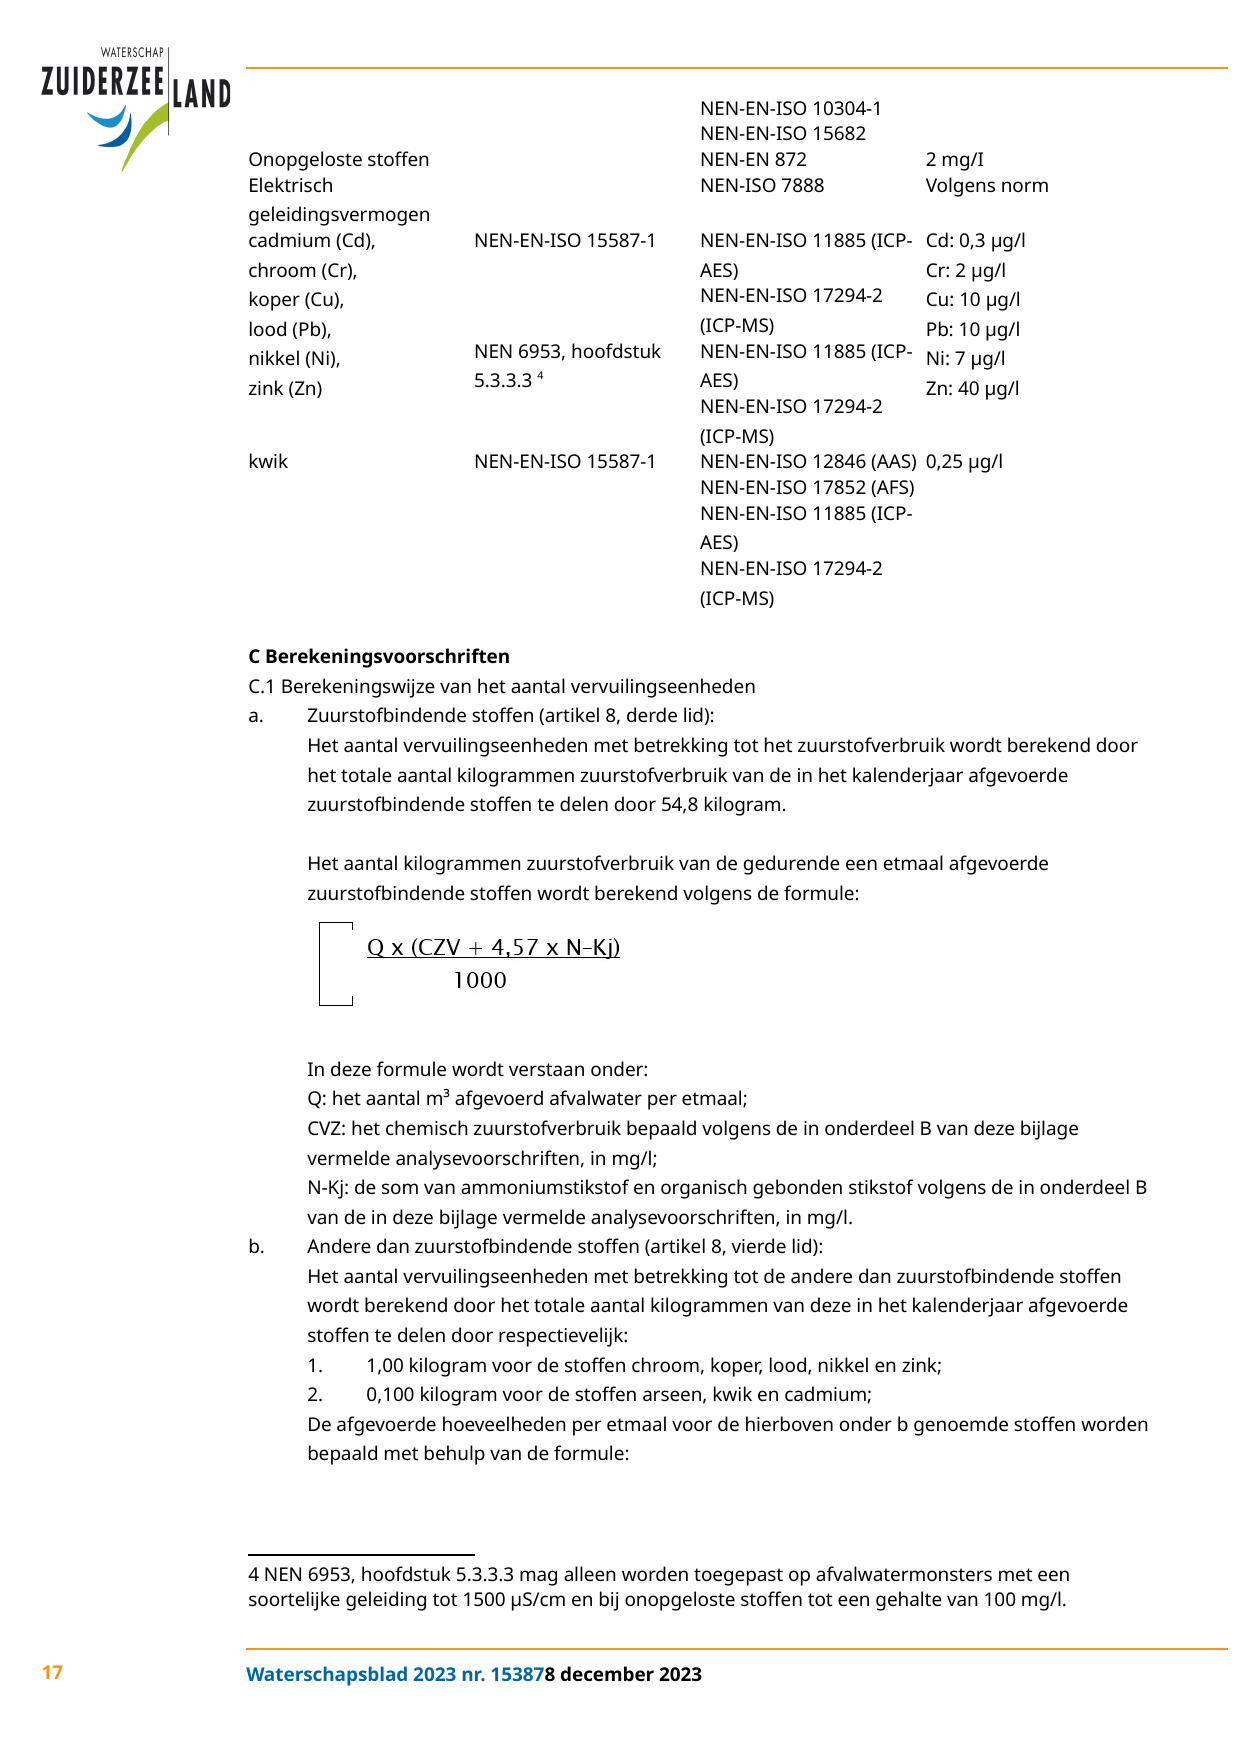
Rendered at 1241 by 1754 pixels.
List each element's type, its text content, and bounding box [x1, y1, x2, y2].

list Zuurstofbindende stoffen (artikel 8, derde lid): [248, 703, 1152, 728]
table_cell NEN-EN-ISO 15587-1 [474, 449, 700, 611]
list Andere dan zuurstofbindende stoffen (artikel 8, vierde lid): [248, 1233, 1152, 1259]
table_cell kwik [248, 449, 474, 611]
table_cell 2 mg/I [926, 146, 1152, 172]
table_cell NEN-EN-ISO 11885 (ICP-AES) [700, 227, 926, 283]
list N-Kj: de som van ammoniumstikstof en organisch gebonden stikstof volgens de in onderdeel B van de in deze bijlage vermelde analysevoorschriften, in mg/l. [248, 1174, 1152, 1229]
table_cell [474, 95, 700, 146]
picture [41, 47, 231, 172]
list 1,00 kilogram voor de stoffen chroom, koper, lood, nikkel en zink; [307, 1352, 1152, 1377]
list In deze formule wordt verstaan onder: [248, 1056, 1152, 1082]
table_cell NEN-EN-ISO 10304-1 [700, 95, 926, 121]
text C Berekeningsvoorschriften [248, 643, 1152, 669]
table_cell NEN-EN-ISO 15587-1 [474, 227, 700, 338]
table_cell NEN-EN-ISO 11885 (ICP-AES) [700, 338, 926, 393]
table_cell NEN-EN-ISO 17294-2 (ICP-MS) [700, 555, 926, 611]
table_cell NEN-EN-ISO 12846 (AAS) [700, 449, 926, 474]
picture [327, 930, 624, 996]
table_cell NEN-EN 872 [700, 146, 926, 172]
table_cell cadmium (Cd), chroom (Cr), koper (Cu), lood (Pb), nikkel (Ni), zink (Zn) [248, 227, 474, 448]
text C.1 Berekeningswijze van het aantal vervuilingseenheden [248, 673, 1152, 699]
list De afgevoerde hoeveelheden per etmaal voor de hierboven onder b genoemde stoffen worden bepaald met behulp van de formule: [248, 1411, 1152, 1466]
table_cell NEN 6953, hoofdstuk 5.3.3.3 [474, 338, 700, 448]
table_cell NEN-EN-ISO 17294-2 (ICP-MS) [700, 283, 926, 338]
table_cell NEN-EN-ISO 17852 (AFS) [700, 474, 926, 500]
table_cell [474, 172, 700, 227]
table_cell NEN-EN-ISO 17294-2 (ICP-MS) [700, 393, 926, 448]
list CVZ: het chemisch zuurstofverbruik bepaald volgens de in onderdeel B van deze bijlage vermelde analysevoorschriften, in mg/l; [248, 1115, 1152, 1170]
table_cell Onopgeloste stoffen [248, 146, 474, 172]
table_cell [926, 95, 1152, 146]
table_cell [248, 95, 474, 146]
list Q: het aantal m³ afgevoerd afvalwater per etmaal; [248, 1086, 1152, 1111]
list Het aantal vervuilingseenheden met betrekking tot het zuurstofverbruik wordt berekend door het totale aantal kilogrammen zuurstofverbruik van de in het kalenderjaar afgevoerde zuurstofbindende stoffen te delen door 54,8 kilogram. [248, 732, 1152, 817]
list 0,100 kilogram voor de stoffen arseen, kwik en cadmium; [307, 1381, 1152, 1407]
list Het aantal vervuilingseenheden met betrekking tot de andere dan zuurstofbindende stoffen wordt berekend door het totale aantal kilogrammen van deze in het kalenderjaar afgevoerde stoffen te delen door respectievelijk: [248, 1263, 1152, 1348]
table_cell NEN-ISO 7888 [700, 172, 926, 227]
table_cell Elektrisch geleidingsvermogen [248, 172, 474, 227]
table_cell NEN-EN-ISO 11885 (ICP-AES) [700, 500, 926, 555]
table_cell [474, 146, 700, 172]
table_cell NEN-EN-ISO 15682 [700, 121, 926, 146]
list Het aantal kilogrammen zuurstofverbruik van de gedurende een etmaal afgevoerde zuurstofbindende stoffen wordt berekend volgens de formule: [248, 851, 1152, 906]
table_cell Cd: 0,3 µg/l Cr: 2 µg/l Cu: 10 µg/l Pb: 10 µg/l Ni: 7 µg/l Zn: 40 µg/l [926, 227, 1152, 448]
table_cell 0,25 µg/l [926, 449, 1152, 611]
table_cell Volgens norm [926, 172, 1152, 227]
